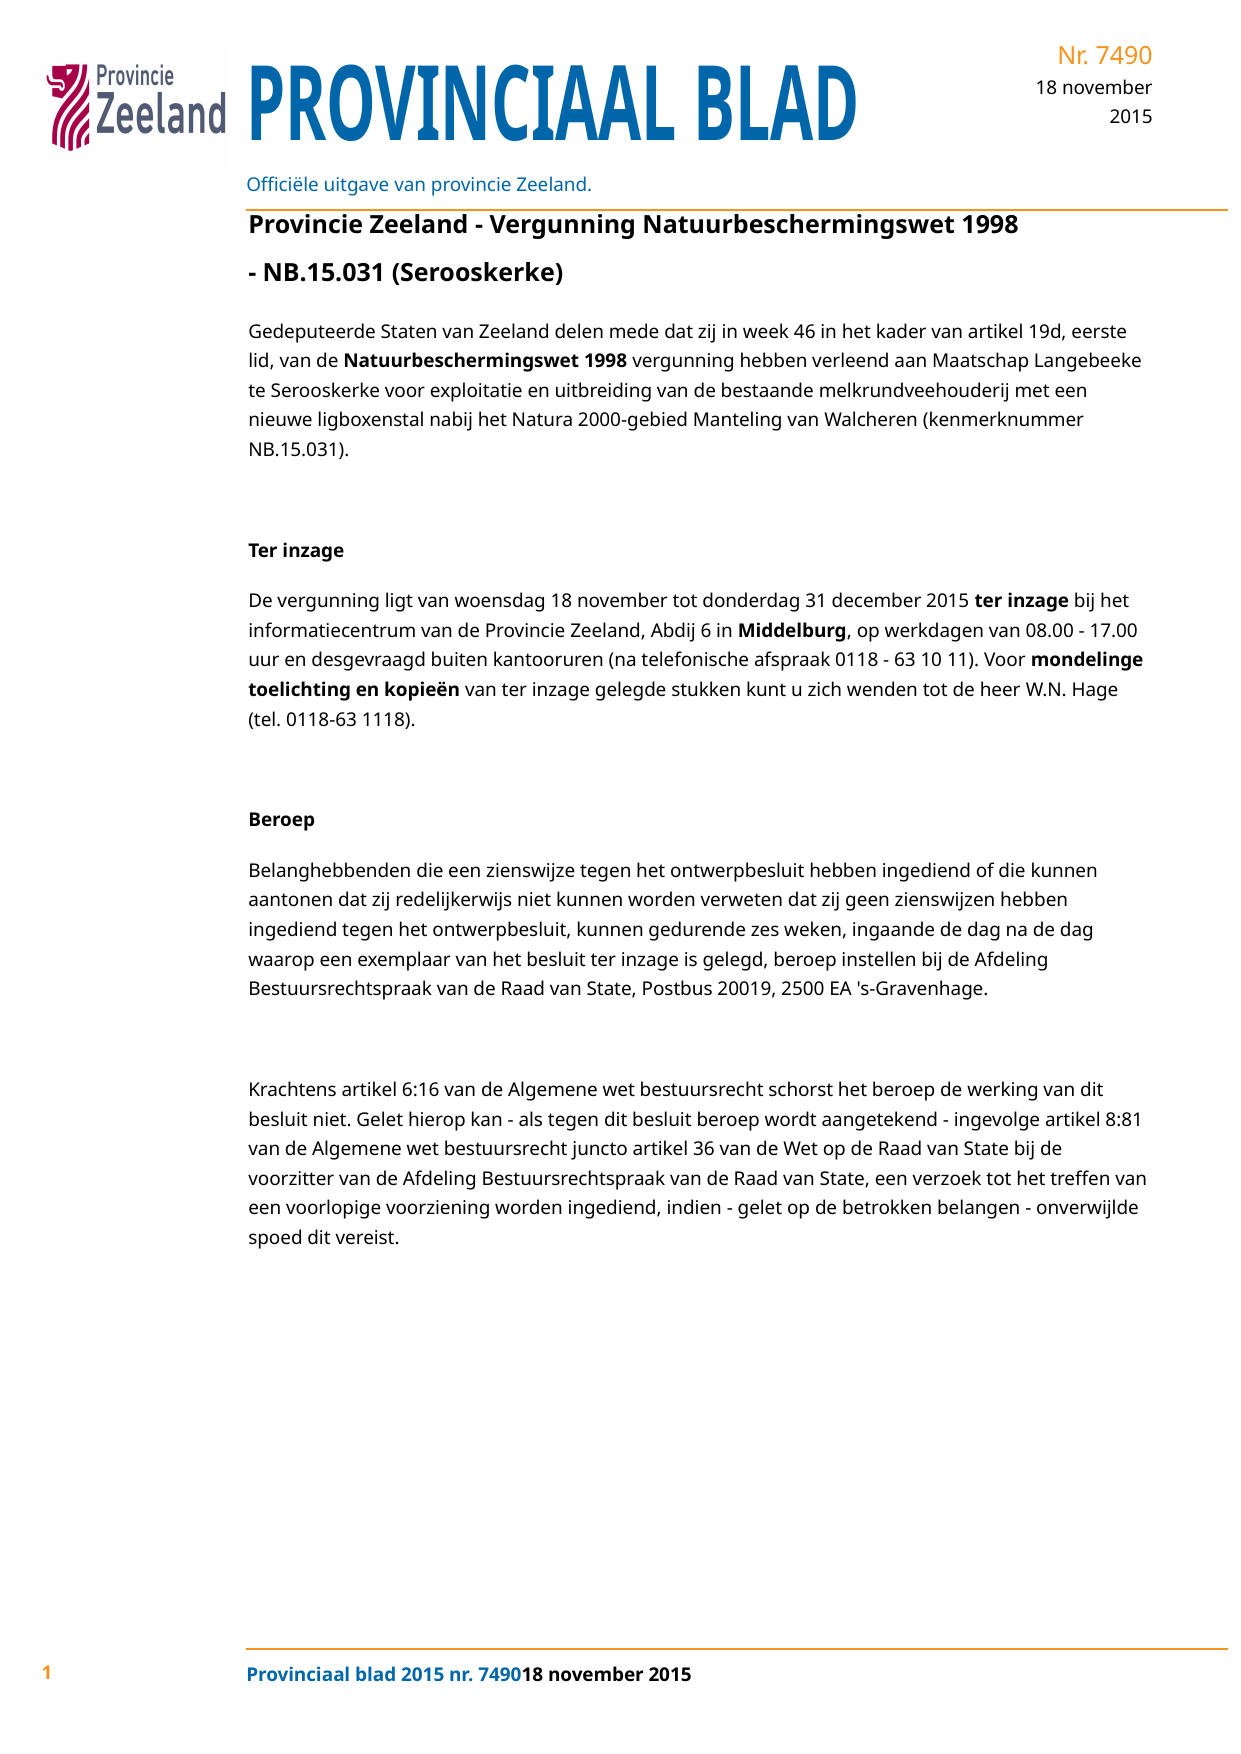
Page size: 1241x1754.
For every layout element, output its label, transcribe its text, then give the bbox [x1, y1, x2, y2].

text Krachtens artikel 6:16 van de Algemene wet bestuursrecht schorst het beroep de werking van dit besluit niet. Gelet hierop kan - als tegen dit besluit beroep wordt aangetekend - ingevolge artikel 8:81 van de Algemene wet bestuursrecht juncto artikel 36 van de Wet op de Raad van State bij de voorzitter van de Afdeling Bestuursrechtspraak van de Raad van State, een verzoek tot het treffen van een voorlopige voorziening worden ingediend, indien - gelet op de betrokken belangen - onverwijlde spoed dit vereist. [248, 1076, 1152, 1250]
text Ter inzage [248, 537, 1152, 563]
text Provincie Zeeland - Vergunning Natuurbeschermingswet 1998 - NB.15.031 (Serooskerke) [248, 211, 1152, 288]
picture [41, 47, 231, 172]
text De vergunning ligt van woensdag 18 november tot donderdag 31 december 2015 ter inzage bij het informatiecentrum van de Provincie Zeeland, Abdij 6 in Middelburg, op werkdagen van 08.00 - 17.00 uur en desgevraagd buiten kantooruren (na telefonische afspraak 0118 - 63 10 11). Voor mondelinge toelichting en kopieën van ter inzage gelegde stukken kunt u zich wenden tot de heer W.N. Hage (tel. 0118-63 1118). [248, 587, 1152, 732]
text Beroep [248, 807, 1152, 832]
text Belanghebbenden die een zienswijze tegen het ontwerpbesluit hebben ingediend of die kunnen aantonen dat zij redelijkerwijs niet kunnen worden verweten dat zij geen zienswijzen hebben ingediend tegen het ontwerpbesluit, kunnen gedurende zes weken, ingaande de dag na de dag waarop een exemplaar van het besluit ter inzage is gelegd, beroep instellen bij de Afdeling Bestuursrechtspraak van de Raad van State, Postbus 20019, 2500 EA 's-Gravenhage. [248, 857, 1152, 1001]
text Gedeputeerde Staten van Zeeland delen mede dat zij in week 46 in het kader van artikel 19d, eerste lid, van de Natuurbeschermingswet 1998 vergunning hebben verleend aan Maatschap Langebeeke te Serooskerke voor exploitatie en uitbreiding van de bestaande melkrundveehouderij met een nieuwe ligboxenstal nabij het Natura 2000-gebied Manteling van Walcheren (kenmerknummer NB.15.031). [248, 318, 1152, 462]
